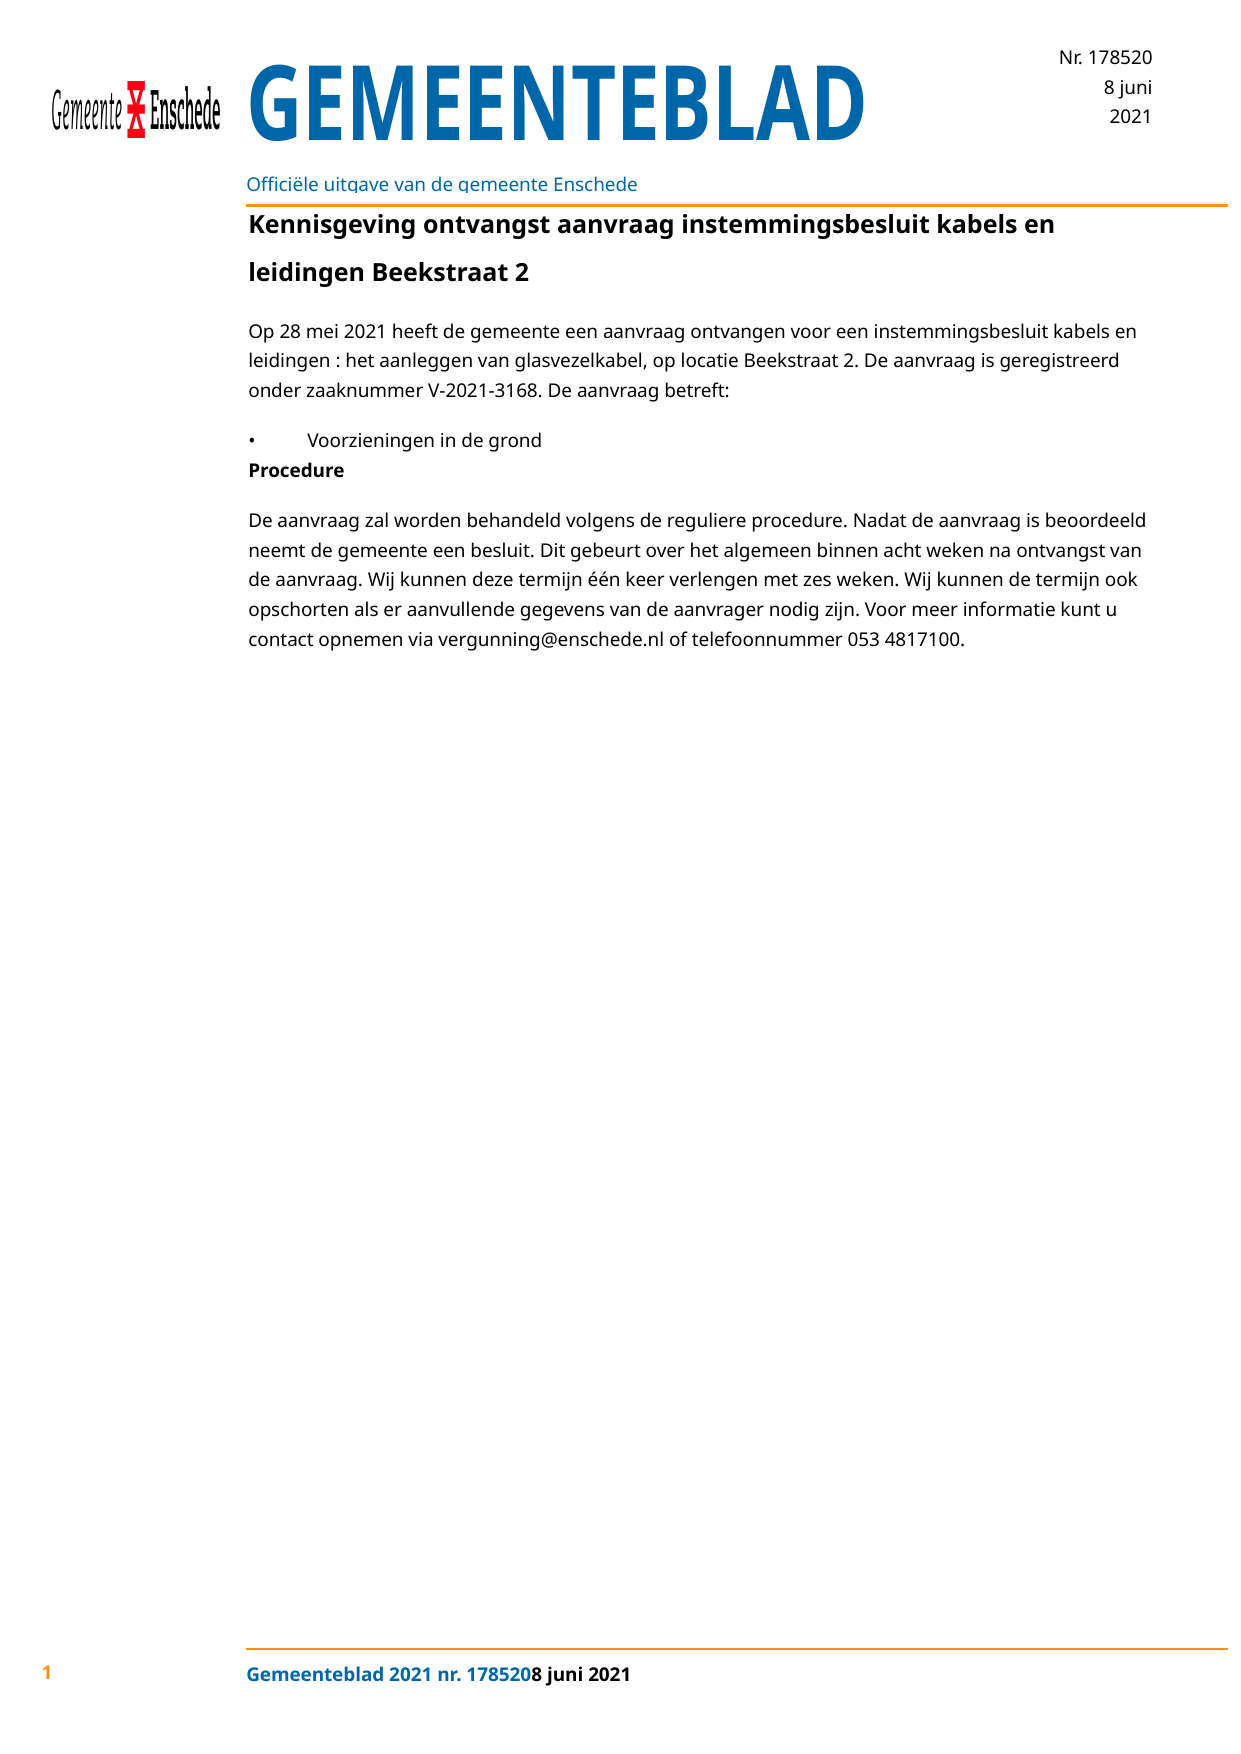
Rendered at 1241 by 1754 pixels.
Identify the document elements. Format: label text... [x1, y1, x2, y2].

text Procedure [248, 457, 1152, 483]
text Op 28 mei 2021 heeft de gemeente een aanvraag ontvangen voor een instemmingsbesluit kabels en leidingen : het aanleggen van glasvezelkabel, op locatie Beekstraat 2. De aanvraag is geregistreerd onder zaaknummer V-2021-3168. De aanvraag betreft: [248, 318, 1152, 403]
picture [41, 47, 231, 172]
text Kennisgeving ontvangst aanvraag instemmingsbesluit kabels en leidingen Beekstraat 2 [248, 207, 1152, 288]
list Voorzieningen in de grond [248, 427, 1152, 453]
text De aanvraag zal worden behandeld volgens de reguliere procedure. Nadat de aanvraag is beoordeeld neemt de gemeente een besluit. Dit gebeurt over het algemeen binnen acht weken na ontvangst van de aanvraag. Wij kunnen deze termijn één keer verlengen met zes weken. Wij kunnen de termijn ook opschorten als er aanvullende gegevens van de aanvrager nodig zijn. Voor meer informatie kunt u contact opnemen via vergunning@enschede.nl of telefoonnummer 053 4817100. [248, 507, 1152, 652]
